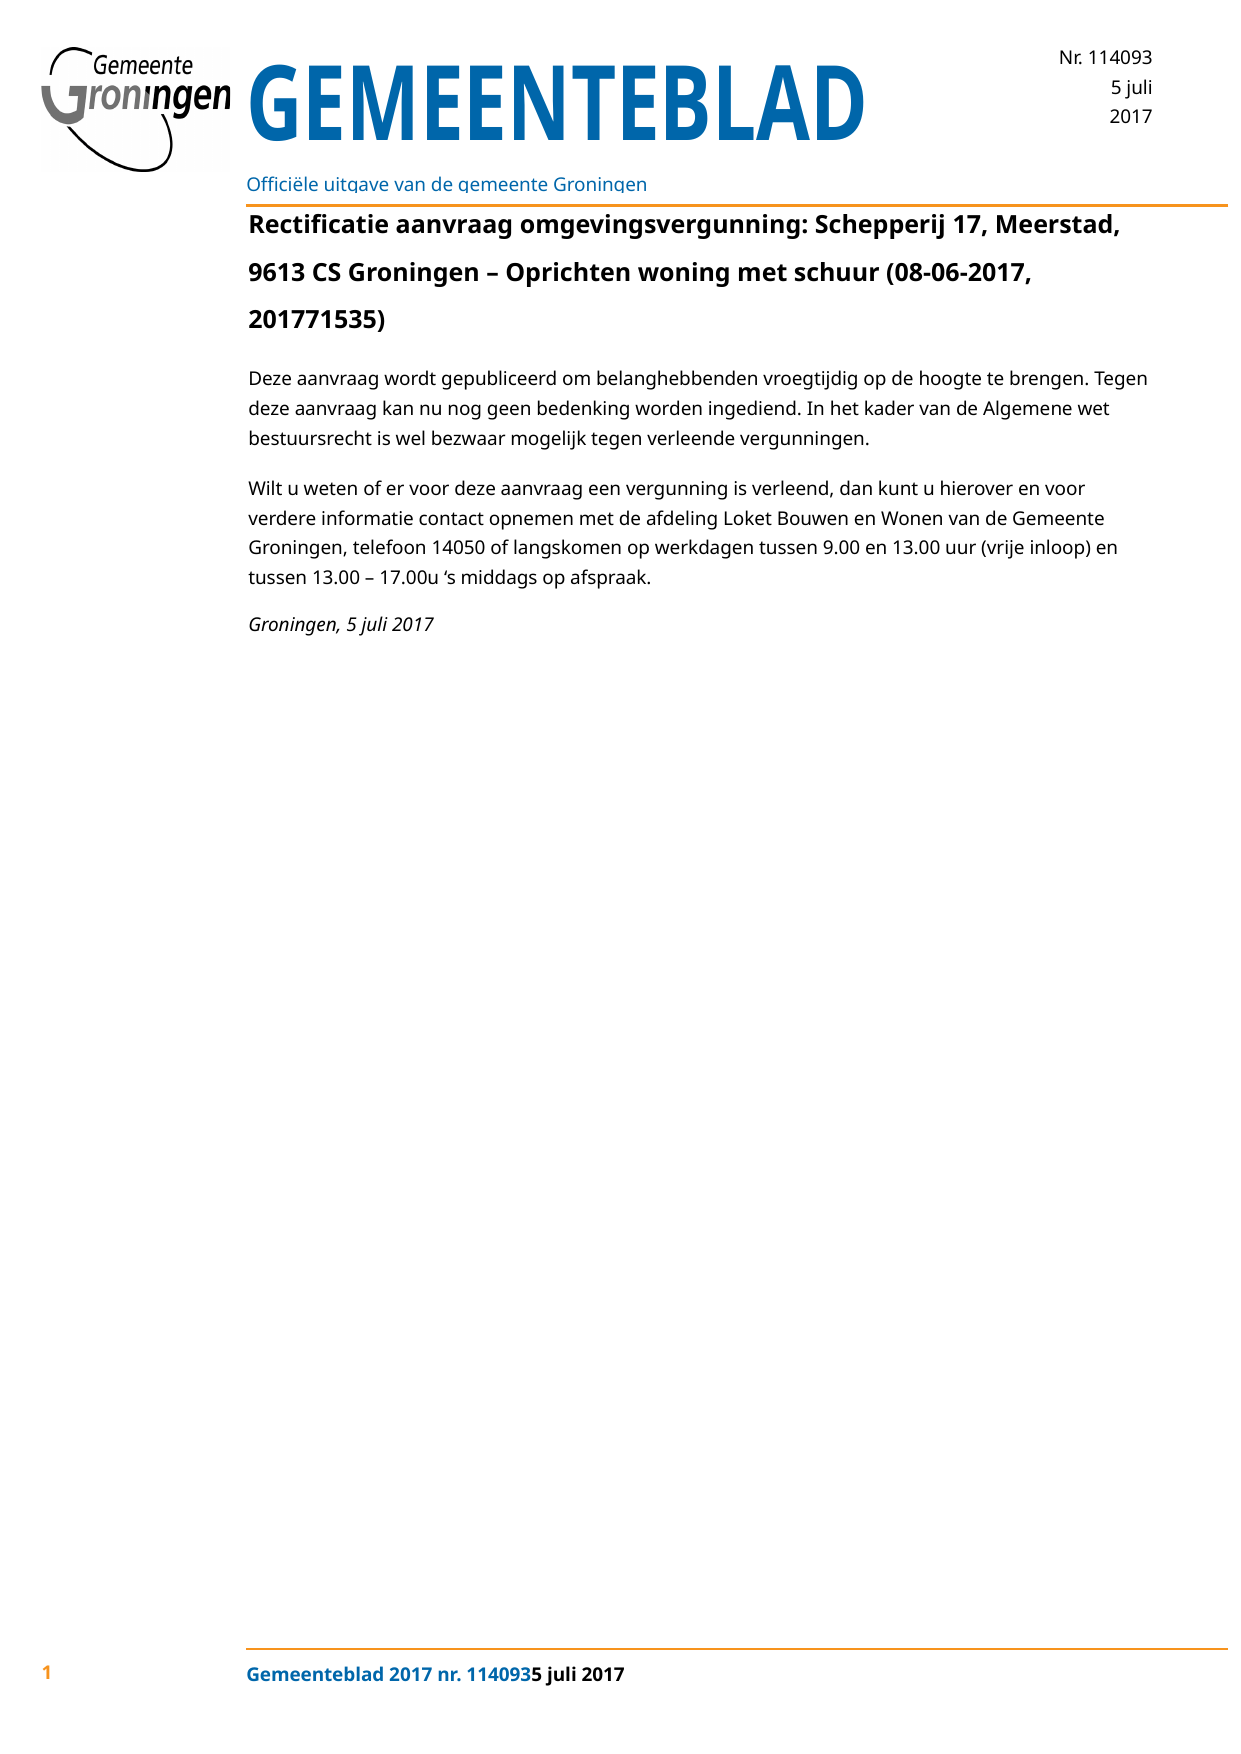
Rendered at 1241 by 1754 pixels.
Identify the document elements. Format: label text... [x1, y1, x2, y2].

text Deze aanvraag wordt gepubliceerd om belanghebbenden vroegtijdig op de hoogte te brengen. Tegen deze aanvraag kan nu nog geen bedenking worden ingediend. In het kader van de Algemene wet bestuursrecht is wel bezwaar mogelijk tegen verleende vergunningen. [248, 366, 1152, 450]
text Rectificatie aanvraag omgevingsvergunning: Schepperij 17, Meerstad, 9613 CS Groningen – Oprichten woning met schuur (08-06-2017, 201771535) [248, 207, 1152, 336]
text Groningen, 5 juli 2017 [248, 612, 1152, 637]
picture [41, 47, 231, 172]
text Wilt u weten of er voor deze aanvraag een vergunning is verleend, dan kunt u hierover en voor verdere informatie contact opnemen met de afdeling Loket Bouwen en Wonen van de Gemeente Groningen, telefoon 14050 of langskomen op werkdagen tussen 9.00 en 13.00 uur (vrije inloop) en tussen 13.00 – 17.00u ‘s middags op afspraak. [248, 475, 1152, 589]
